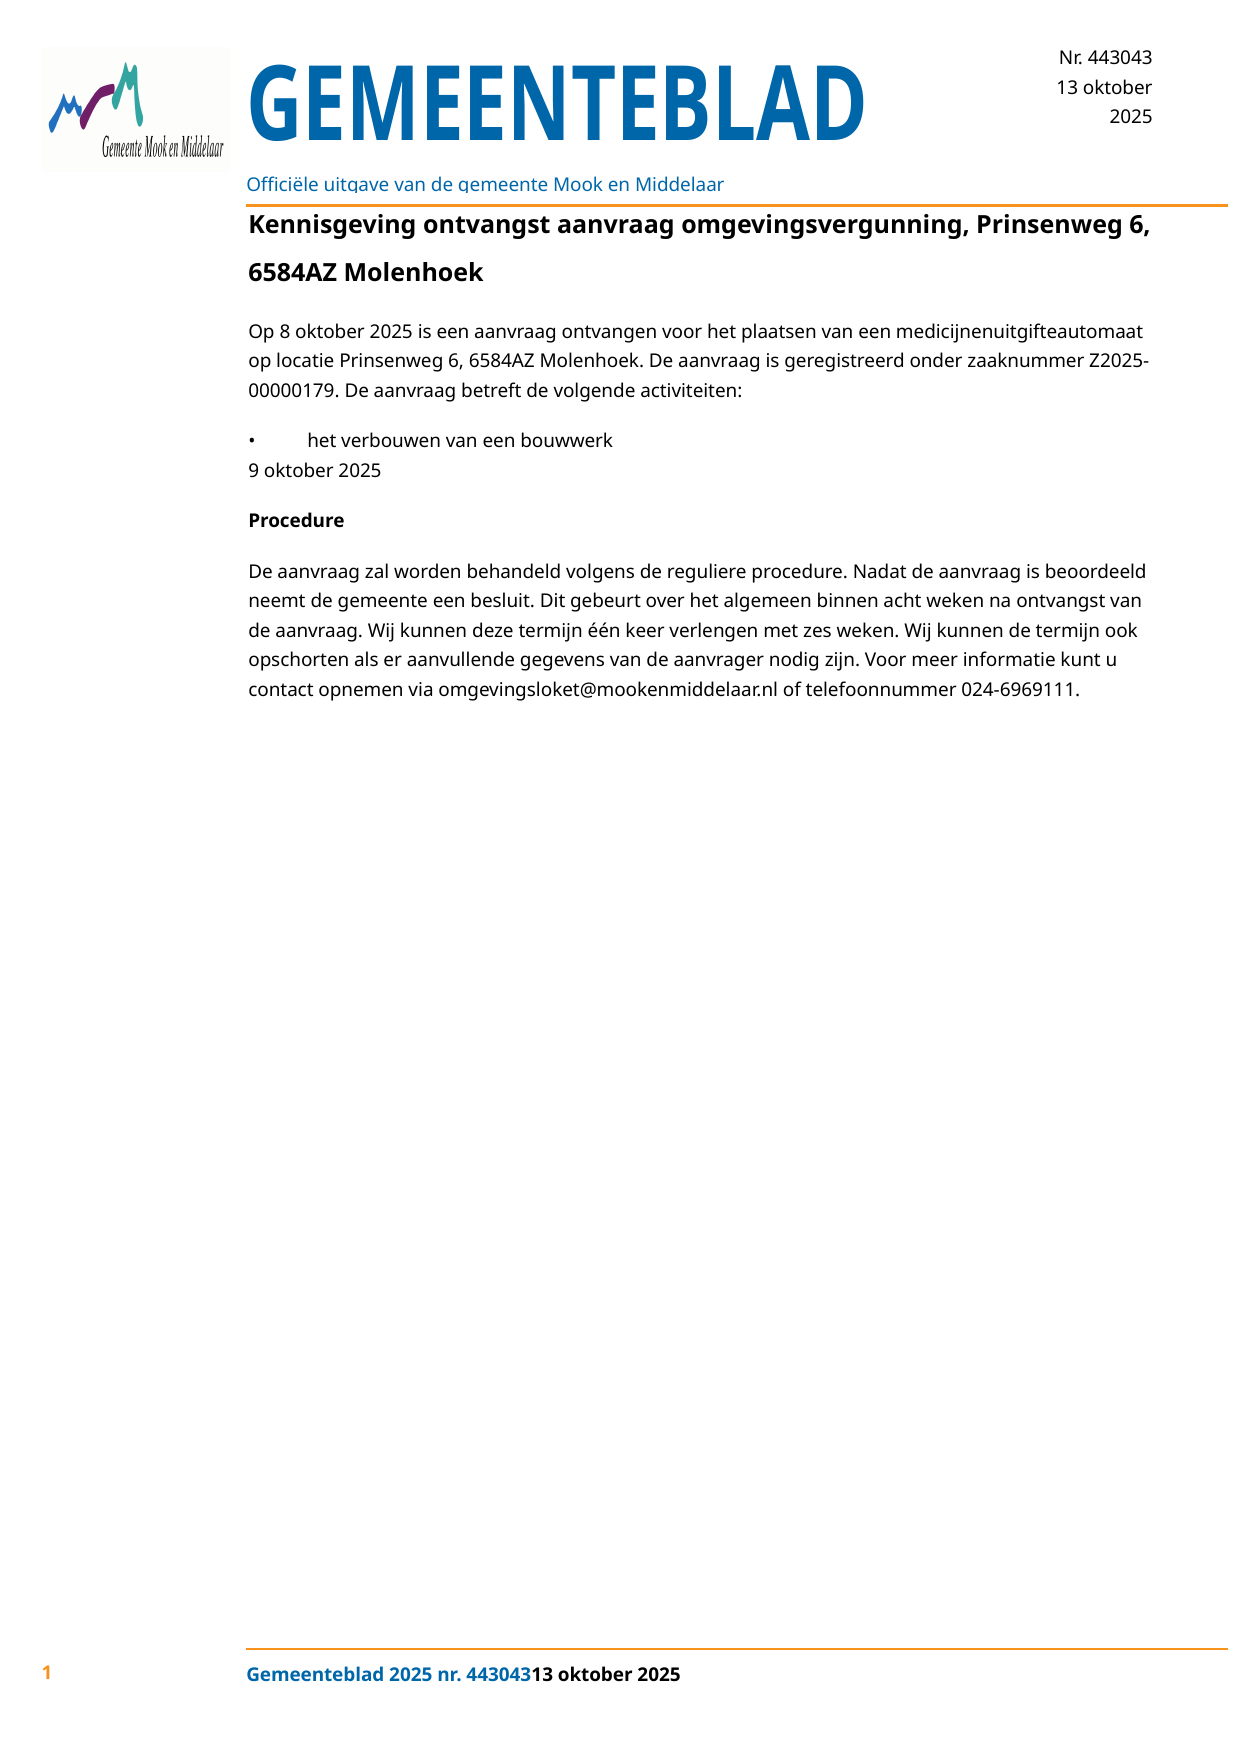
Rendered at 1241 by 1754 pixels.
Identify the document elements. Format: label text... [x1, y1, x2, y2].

picture [41, 47, 231, 172]
list het verbouwen van een bouwwerk [248, 427, 1152, 453]
text De aanvraag zal worden behandeld volgens de reguliere procedure. Nadat de aanvraag is beoordeeld neemt de gemeente een besluit. Dit gebeurt over het algemeen binnen acht weken na ontvangst van de aanvraag. Wij kunnen deze termijn één keer verlengen met zes weken. Wij kunnen de termijn ook opschorten als er aanvullende gegevens van de aanvrager nodig zijn. Voor meer informatie kunt u contact opnemen via omgevingsloket@mookenmiddelaar.nl of telefoonnummer 024-6969111. [248, 558, 1152, 702]
text 9 oktober 2025 [248, 457, 1152, 483]
text Procedure [248, 507, 1152, 533]
text Op 8 oktober 2025 is een aanvraag ontvangen voor het plaatsen van een medicijnenuitgifteautomaat op locatie Prinsenweg 6, 6584AZ Molenhoek. De aanvraag is geregistreerd onder zaaknummer Z2025-00000179. De aanvraag betreft de volgende activiteiten: [248, 318, 1152, 403]
text Kennisgeving ontvangst aanvraag omgevingsvergunning, Prinsenweg 6, 6584AZ Molenhoek [248, 207, 1152, 288]
